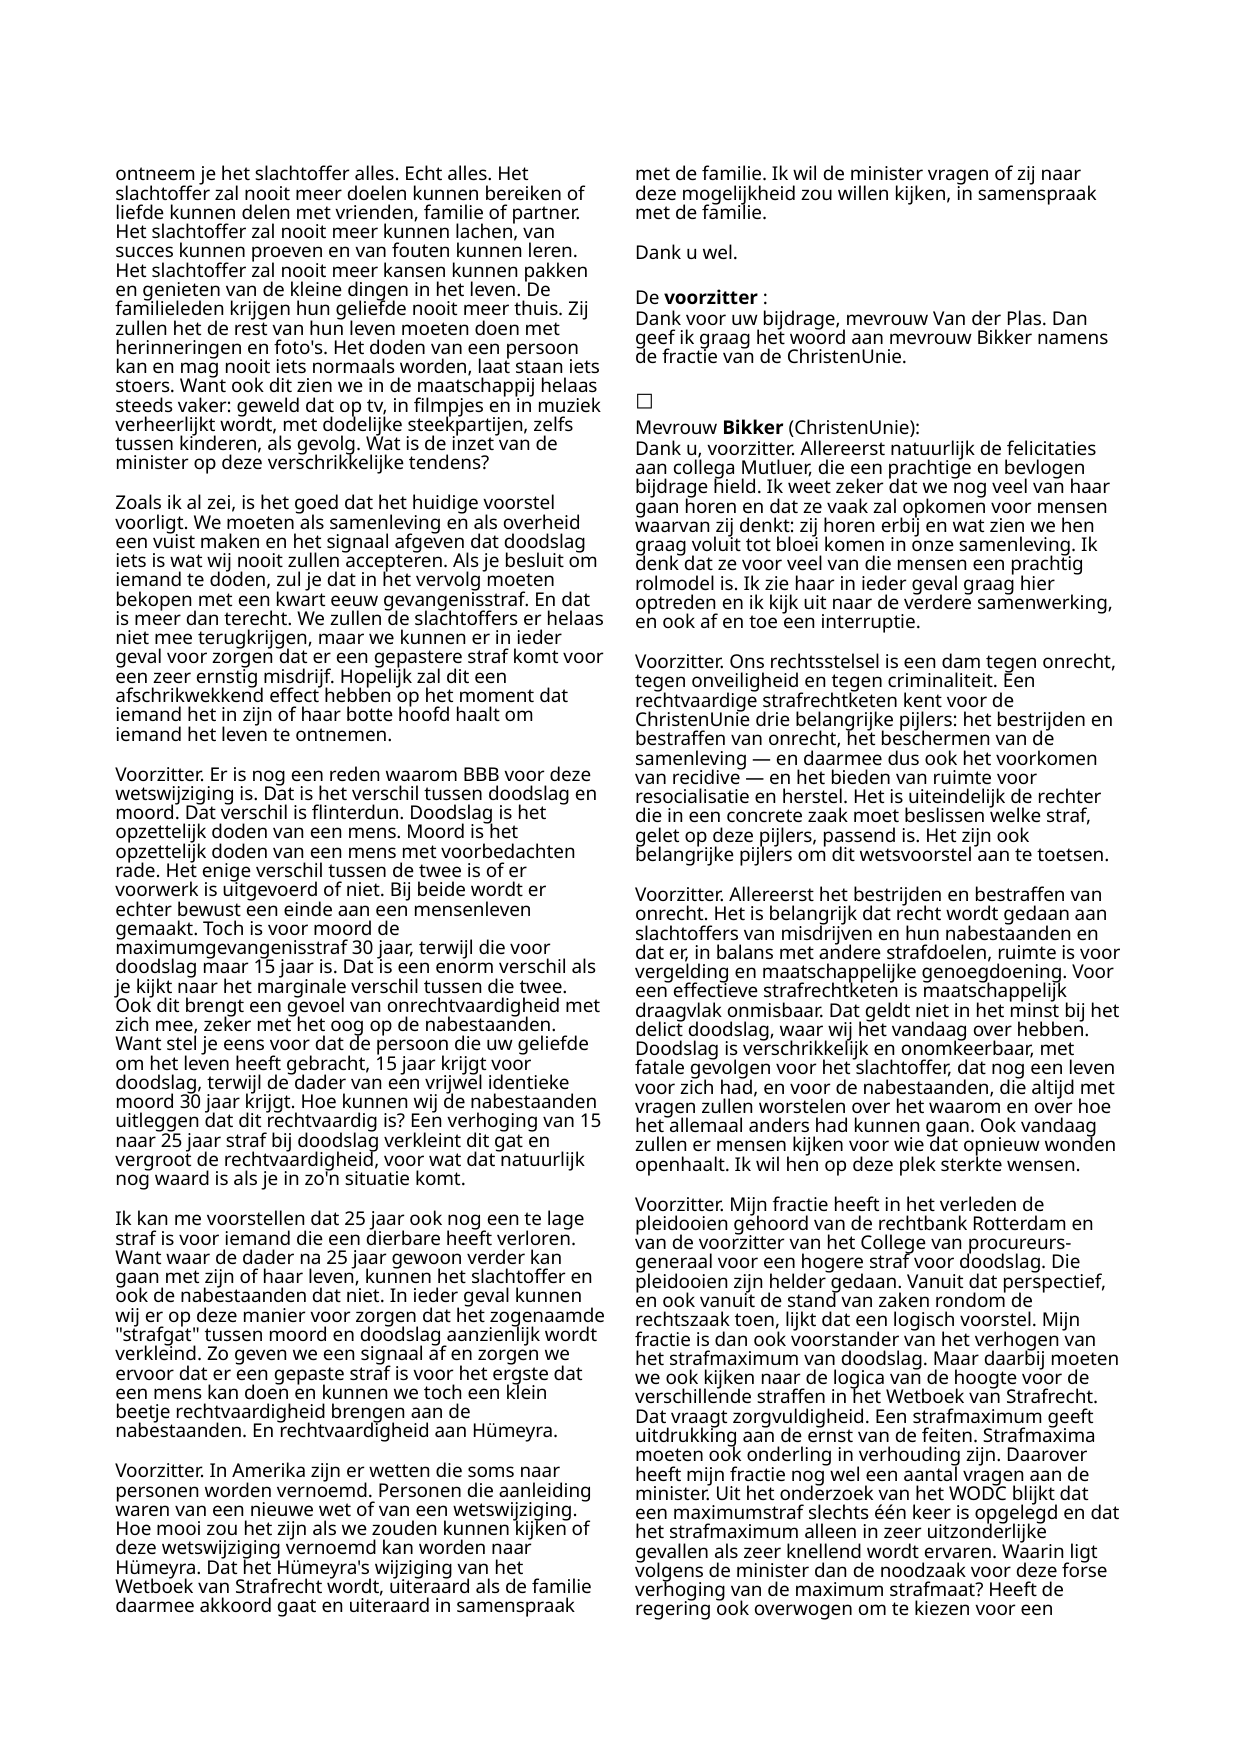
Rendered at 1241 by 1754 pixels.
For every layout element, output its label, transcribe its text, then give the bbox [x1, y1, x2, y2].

text ontneem je het slachtoffer alles. Echt alles. Het slachtoffer zal nooit meer doelen kunnen bereiken of liefde kunnen delen met vrienden, familie of partner. Het slachtoffer zal nooit meer kunnen lachen, van succes kunnen proeven en van fouten kunnen leren. Het slachtoffer zal nooit meer kansen kunnen pakken en genieten van de kleine dingen in het leven. De familieleden krijgen hun geliefde nooit meer thuis. Zij zullen het de rest van hun leven moeten doen met herinneringen en foto's. Het doden van een persoon kan en mag nooit iets normaals worden, laat staan iets stoers. Want ook dit zien we in de maatschappij helaas steeds vaker: geweld dat op tv, in filmpjes en in muziek verheerlijkt wordt, met dodelijke steekpartijen, zelfs tussen kinderen, als gevolg. Wat is de inzet van de minister op deze verschrikkelijke tendens? [115, 165, 605, 474]
text Voorzitter. Allereerst het bestrijden en bestraffen van onrecht. Het is belangrijk dat recht wordt gedaan aan slachtoffers van misdrijven en hun nabestaanden en dat er, in balans met andere strafdoelen, ruimte is voor vergelding en maatschappelijke genoegdoening. Voor een effectieve strafrechtketen is maatschappelijk draagvlak onmisbaar. Dat geldt niet in het minst bij het delict doodslag, waar wij het vandaag over hebben. Doodslag is verschrikkelijk en onomkeerbaar, met fatale gevolgen voor het slachtoffer, dat nog een leven voor zich had, en voor de nabestaanden, die altijd met vragen zullen worstelen over het waarom en over hoe het allemaal anders had kunnen gaan. Ook vandaag zullen er mensen kijken voor wie dat opnieuw wonden openhaalt. Ik wil hen op deze plek sterkte wensen. [635, 886, 1125, 1175]
text Voorzitter. Ons rechtsstelsel is een dam tegen onrecht, tegen onveiligheid en tegen criminaliteit. Een rechtvaardige strafrechtketen kent voor de ChristenUnie drie belangrijke pijlers: het bestrijden en bestraffen van onrecht, het beschermen van de samenleving — en daarmee dus ook het voorkomen van recidive — en het bieden van ruimte voor resocialisatie en herstel. Het is uiteindelijk de rechter die in een concrete zaak moet beslissen welke straf, gelet op deze pijlers, passend is. Het zijn ook belangrijke pijlers om dit wetsvoorstel aan te toetsen. [635, 653, 1125, 865]
text met de familie. Ik wil de minister vragen of zij naar deze mogelijkheid zou willen kijken, in samenspraak met de familie. [635, 165, 1125, 223]
text Dank u wel. [635, 244, 1125, 263]
text Voorzitter. Er is nog een reden waarom BBB voor deze wetswijziging is. Dat is het verschil tussen doodslag en moord. Dat verschil is flinterdun. Doodslag is het opzettelijk doden van een mens. Moord is het opzettelijk doden van een mens met voorbedachten rade. Het enige verschil tussen de twee is of er voorwerk is uitgevoerd of niet. Bij beide wordt er echter bewust een einde aan een mensenleven gemaakt. Toch is voor moord de maximumgevangenisstraf 30 jaar, terwijl die voor doodslag maar 15 jaar is. Dat is een enorm verschil als je kijkt naar het marginale verschil tussen die twee. Ook dit brengt een gevoel van onrechtvaardigheid met zich mee, zeker met het oog op de nabestaanden. Want stel je eens voor dat de persoon die uw geliefde om het leven heeft gebracht, 15 jaar krijgt voor doodslag, terwijl de dader van een vrijwel identieke moord 30 jaar krijgt. Hoe kunnen wij de nabestaanden uitleggen dat dit rechtvaardig is? Een verhoging van 15 naar 25 jaar straf bij doodslag verkleint dit gat en vergroot de rechtvaardigheid, voor wat dat natuurlijk nog waard is als je in zo'n situatie komt. [115, 766, 605, 1189]
text Ik kan me voorstellen dat 25 jaar ook nog een te lage straf is voor iemand die een dierbare heeft verloren. Want waar de dader na 25 jaar gewoon verder kan gaan met zijn of haar leven, kunnen het slachtoffer en ook de nabestaanden dat niet. In ieder geval kunnen wij er op deze manier voor zorgen dat het zogenaamde "strafgat" tussen moord en doodslag aanzienlijk wordt verkleind. Zo geven we een signaal af en zorgen we ervoor dat er een gepaste straf is voor het ergste dat een mens kan doen en kunnen we toch een klein beetje rechtvaardigheid brengen aan de nabestaanden. En rechtvaardigheid aan Hümeyra. [115, 1210, 605, 1442]
text Dank u, voorzitter. Allereerst natuurlijk de felicitaties aan collega Mutluer, die een prachtige en bevlogen bijdrage hield. Ik weet zeker dat we nog veel van haar gaan horen en dat ze vaak zal opkomen voor mensen waarvan zij denkt: zij horen erbij en wat zien we hen graag voluit tot bloei komen in onze samenleving. Ik denk dat ze voor veel van die mensen een prachtig rolmodel is. Ik zie haar in ieder geval graag hier optreden en ik kijk uit naar de verdere samenwerking, en ook af en toe een interruptie. [635, 440, 1125, 632]
text De voorzitter : [635, 284, 1125, 310]
text ⬜ [635, 388, 1125, 414]
text Dank voor uw bijdrage, mevrouw Van der Plas. Dan geef ik graag het woord aan mevrouw Bikker namens de fractie van de ChristenUnie. [635, 310, 1125, 367]
text Zoals ik al zei, is het goed dat het huidige voorstel voorligt. We moeten als samenleving en als overheid een vuist maken en het signaal afgeven dat doodslag iets is wat wij nooit zullen accepteren. Als je besluit om iemand te doden, zul je dat in het vervolg moeten bekopen met een kwart eeuw gevangenisstraf. En dat is meer dan terecht. We zullen de slachtoffers er helaas niet mee terugkrijgen, maar we kunnen er in ieder geval voor zorgen dat er een gepastere straf komt voor een zeer ernstig misdrijf. Hopelijk zal dit een afschrikwekkend effect hebben op het moment dat iemand het in zijn of haar botte hoofd haalt om iemand het leven te ontnemen. [115, 494, 605, 745]
text Mevrouw Bikker (ChristenUnie): [635, 414, 1125, 440]
text Voorzitter. Mijn fractie heeft in het verleden de pleidooien gehoord van de rechtbank Rotterdam en van de voorzitter van het College van procureurs-generaal voor een hogere straf voor doodslag. Die pleidooien zijn helder gedaan. Vanuit dat perspectief, en ook vanuit de stand van zaken rondom de rechtszaak toen, lijkt dat een logisch voorstel. Mijn fractie is dan ook voorstander van het verhogen van het strafmaximum van doodslag. Maar daarbij moeten we ook kijken naar de logica van de hoogte voor de verschillende straffen in het Wetboek van Strafrecht. Dat vraagt zorgvuldigheid. Een strafmaximum geeft uitdrukking aan de ernst van de feiten. Strafmaxima moeten ook onderling in verhouding zijn. Daarover heeft mijn fractie nog wel een aantal vragen aan de minister. Uit het onderzoek van het WODC blijkt dat een maximumstraf slechts één keer is opgelegd en dat het strafmaximum alleen in zeer uitzonderlijke gevallen als zeer knellend wordt ervaren. Waarin ligt volgens de minister dan de noodzaak voor deze forse verhoging van de maximum strafmaat? Heeft de regering ook overwogen om te kiezen voor een [635, 1196, 1125, 1620]
text Voorzitter. In Amerika zijn er wetten die soms naar personen worden vernoemd. Personen die aanleiding waren van een nieuwe wet of van een wetswijziging. Hoe mooi zou het zijn als we zouden kunnen kijken of deze wetswijziging vernoemd kan worden naar Hümeyra. Dat het Hümeyra's wijziging van het Wetboek van Strafrecht wordt, uiteraard als de familie daarmee akkoord gaat en uiteraard in samenspraak [115, 1462, 605, 1616]
